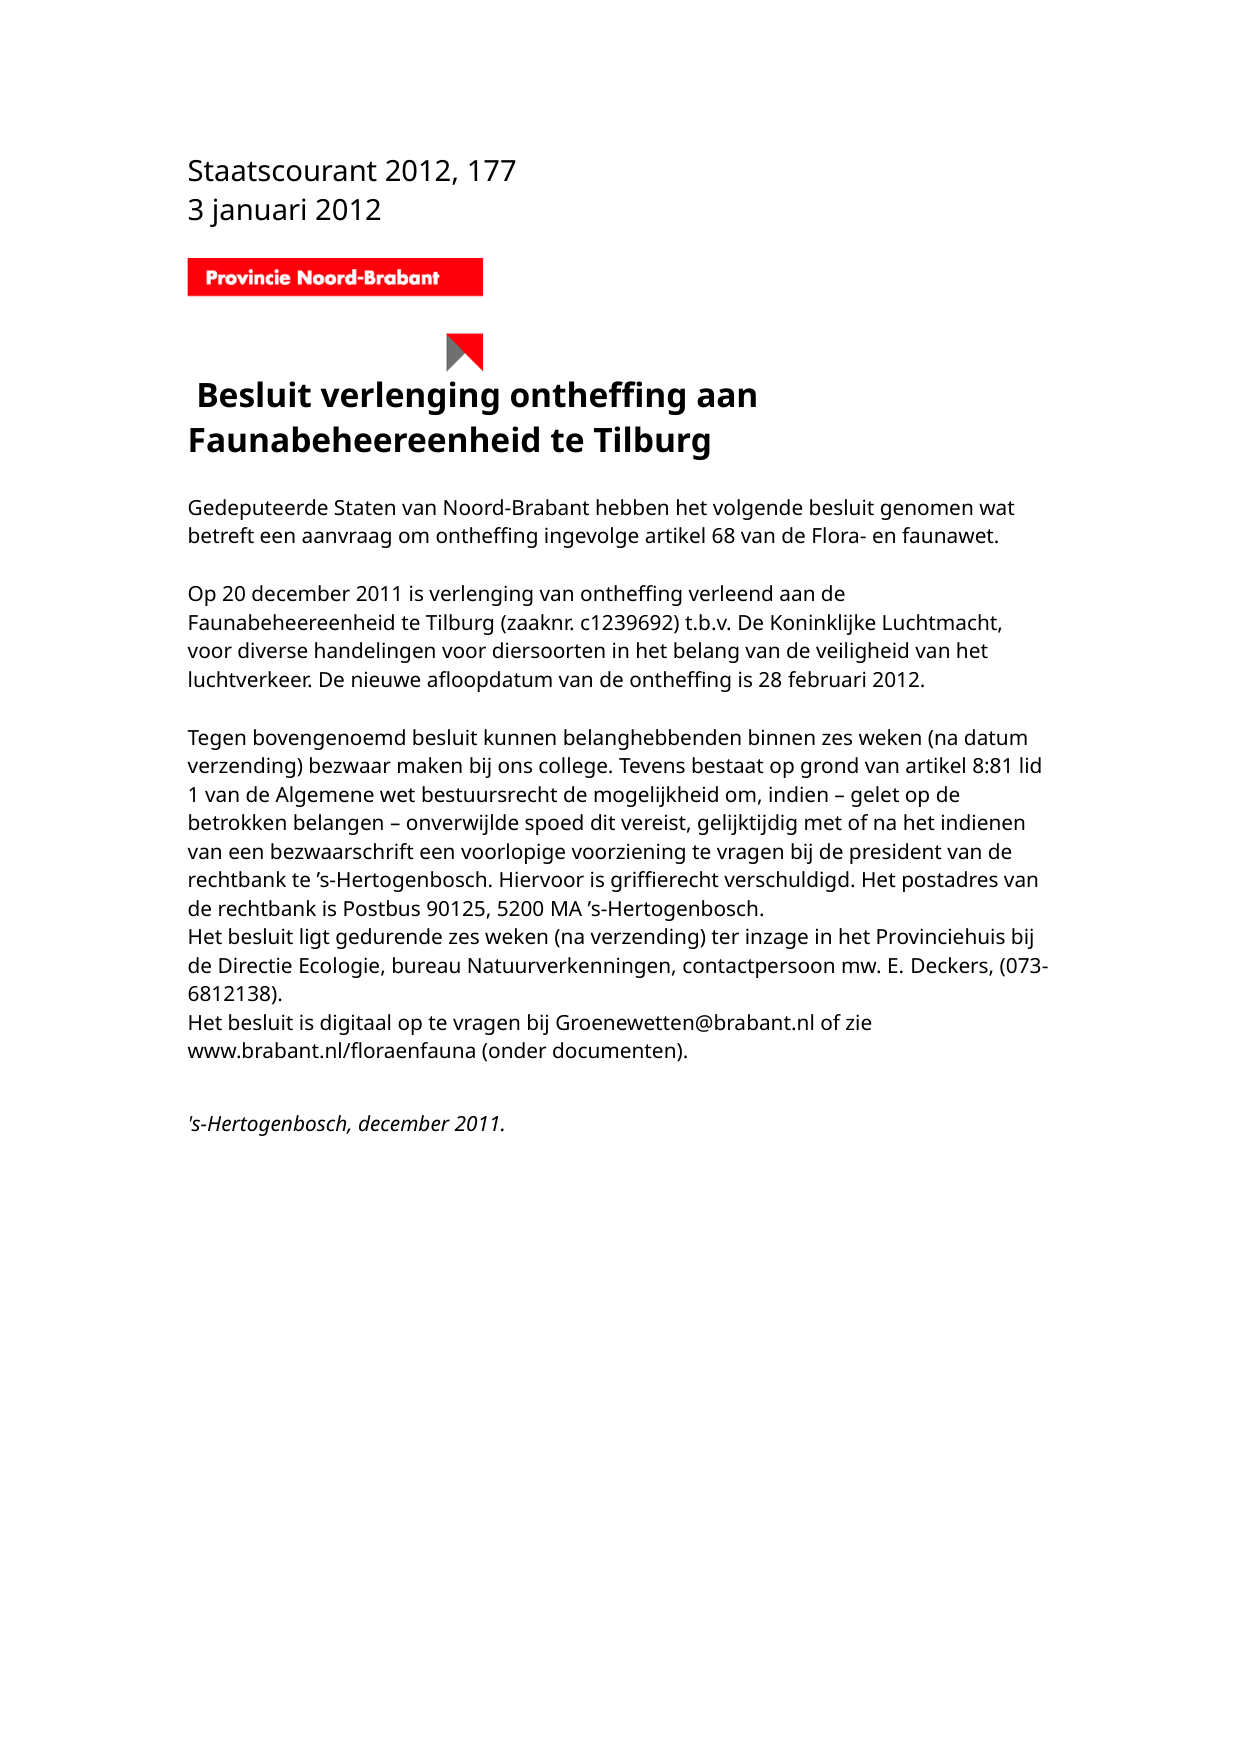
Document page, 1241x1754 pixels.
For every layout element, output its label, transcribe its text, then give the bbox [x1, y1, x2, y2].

picture [187, 258, 484, 372]
text Gedeputeerde Staten van Noord-Brabant hebben het volgende besluit genomen wat betreft een aanvraag om ontheffing ingevolge artikel 68 van de Flora- en faunawet. [187, 493, 1053, 549]
text Het besluit is digitaal op te vragen bij Groenewetten@brabant.nl of zie www.brabant.nl/floraenfauna (onder documenten). [187, 1008, 1053, 1064]
subtitle Besluit verlenging ontheffing aan Faunabeheereenheid te Tilburg [187, 271, 1053, 463]
text 's-Hertogenbosch, december 2011. [187, 1109, 1053, 1138]
text Het besluit ligt gedurende zes weken (na verzending) ter inzage in het Provinciehuis bij de Directie Ecologie, bureau Natuurverkenningen, contactpersoon mw. E. Deckers, (073-6812138). [187, 922, 1053, 1008]
text Tegen bovengenoemd besluit kunnen belanghebbenden binnen zes weken (na datum verzending) bezwaar maken bij ons college. Tevens bestaat op grond van artikel 8:81 lid 1 van de Algemene wet bestuursrecht de mogelijkheid om, indien – gelet op de betrokken belangen – onverwijlde spoed dit vereist, gelijktijdig met of na het indienen van een bezwaarschrift een voorlopige voorziening te vragen bij de president van de rechtbank te ’s-Hertogenbosch. Hiervoor is griffierecht verschuldigd. Het postadres van de rechtbank is Postbus 90125, 5200 MA ’s-Hertogenbosch. [187, 723, 1053, 922]
text 3 januari 2012 [187, 190, 1053, 229]
text Op 20 december 2011 is verlenging van ontheffing verleend aan de Faunabeheereenheid te Tilburg (zaaknr. c1239692) t.b.v. De Koninklijke Luchtmacht, voor diverse handelingen voor diersoorten in het belang van de veiligheid van het luchtverkeer. De nieuwe afloopdatum van de ontheffing is 28 februari 2012. [187, 579, 1053, 693]
text Staatscourant 2012, 177 [187, 150, 1053, 190]
